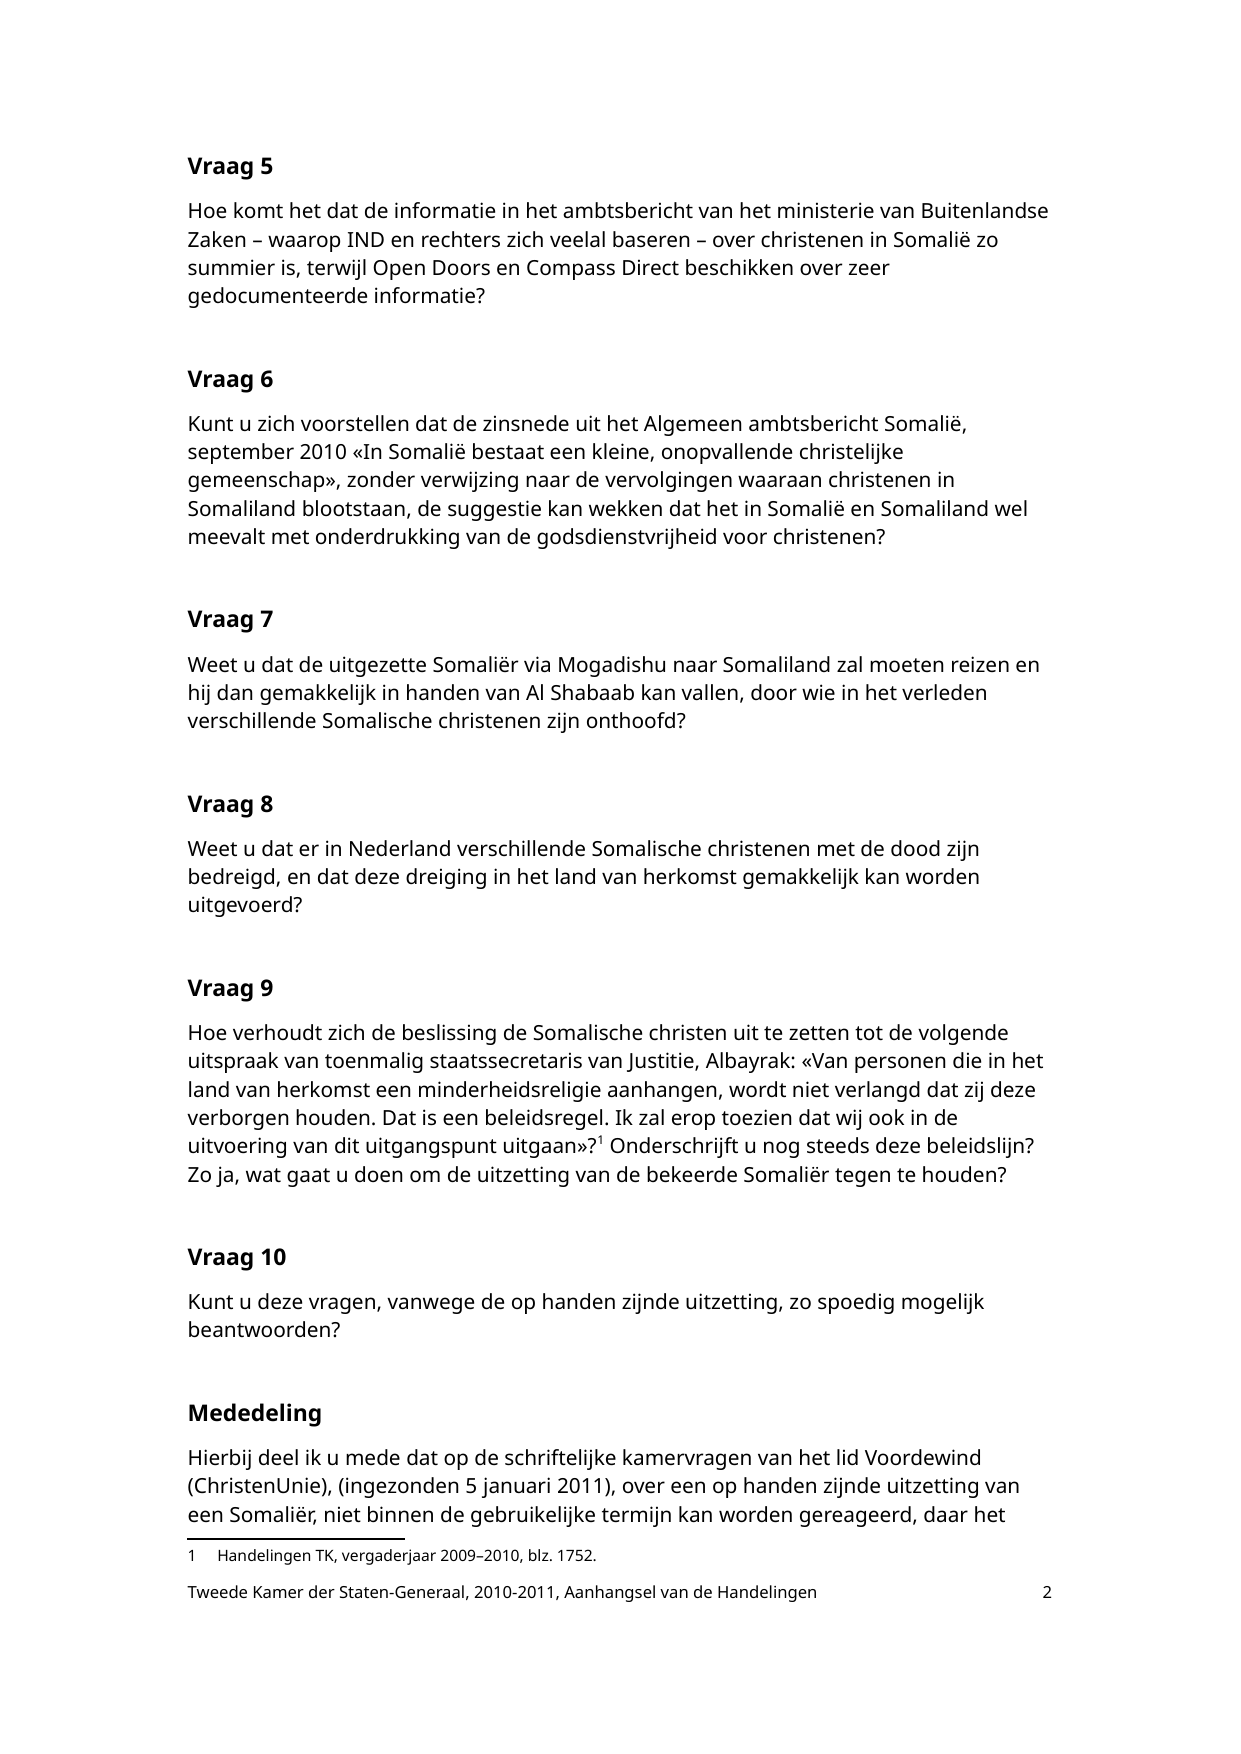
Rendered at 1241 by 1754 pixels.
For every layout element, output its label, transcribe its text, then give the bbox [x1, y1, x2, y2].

subtitle Vraag 9 [187, 972, 1053, 1003]
text Hierbij deel ik u mede dat op de schriftelijke kamervragen van het lid Voordewind (ChristenUnie), (ingezonden 5 januari 2011), over een op handen zijnde uitzetting van een Somaliër, niet binnen de gebruikelijke termijn kan worden gereageerd, daar het [187, 1443, 1053, 1528]
text Hoe verhoudt zich de beslissing de Somalische christen uit te zetten tot de volgende uitspraak van toenmalig staatssecretaris van Justitie, Albayrak: «Van personen die in het land van herkomst een minderheidsreligie aanhangen, wordt niet verlangd dat zij deze verborgen houden. Dat is een beleidsregel. Ik zal erop toezien dat wij ook in de uitvoering van dit uitgangspunt uitgaan»? Onderschrijft u nog steeds deze beleidslijn? Zo ja, wat gaat u doen om de uitzetting van de bekeerde Somaliër tegen te houden? [187, 1018, 1053, 1188]
subtitle Vraag 8 [187, 787, 1053, 819]
text Hoe komt het dat de informatie in het ambtsbericht van het ministerie van Buitenlandse Zaken – waarop IND en rechters zich veelal baseren – over christenen in Somalië zo summier is, terwijl Open Doors en Compass Direct beschikken over zeer gedocumenteerde informatie? [187, 196, 1053, 310]
subtitle Vraag 5 [187, 150, 1053, 181]
text Kunt u zich voorstellen dat de zinsnede uit het Algemeen ambtsbericht Somalië, september 2010 «In Somalië bestaat een kleine, onopvallende christelijke gemeenschap», zonder verwijzing naar de vervolgingen waaraan christenen in Somaliland blootstaan, de suggestie kan wekken dat het in Somalië en Somaliland wel meevalt met onderdrukking van de godsdienstvrijheid voor christenen? [187, 409, 1053, 551]
subtitle Mededeling [187, 1397, 1053, 1428]
text Weet u dat er in Nederland verschillende Somalische christenen met de dood zijn bedreigd, en dat deze dreiging in het land van herkomst gemakkelijk kan worden uitgevoerd? [187, 834, 1053, 919]
subtitle Vraag 7 [187, 603, 1053, 635]
text Weet u dat de uitgezette Somaliër via Mogadishu naar Somaliland zal moeten reizen en hij dan gemakkelijk in handen van Al Shabaab kan vallen, door wie in het verleden verschillende Somalische christenen zijn onthoofd? [187, 650, 1053, 735]
text Handelingen TK, vergaderjaar 2009–2010, blz. 1752. [187, 1538, 1053, 1566]
subtitle Vraag 10 [187, 1241, 1053, 1272]
subtitle Vraag 6 [187, 362, 1053, 394]
text Kunt u deze vragen, vanwege de op handen zijnde uitzetting, zo spoedig mogelijk beantwoorden? [187, 1287, 1053, 1344]
